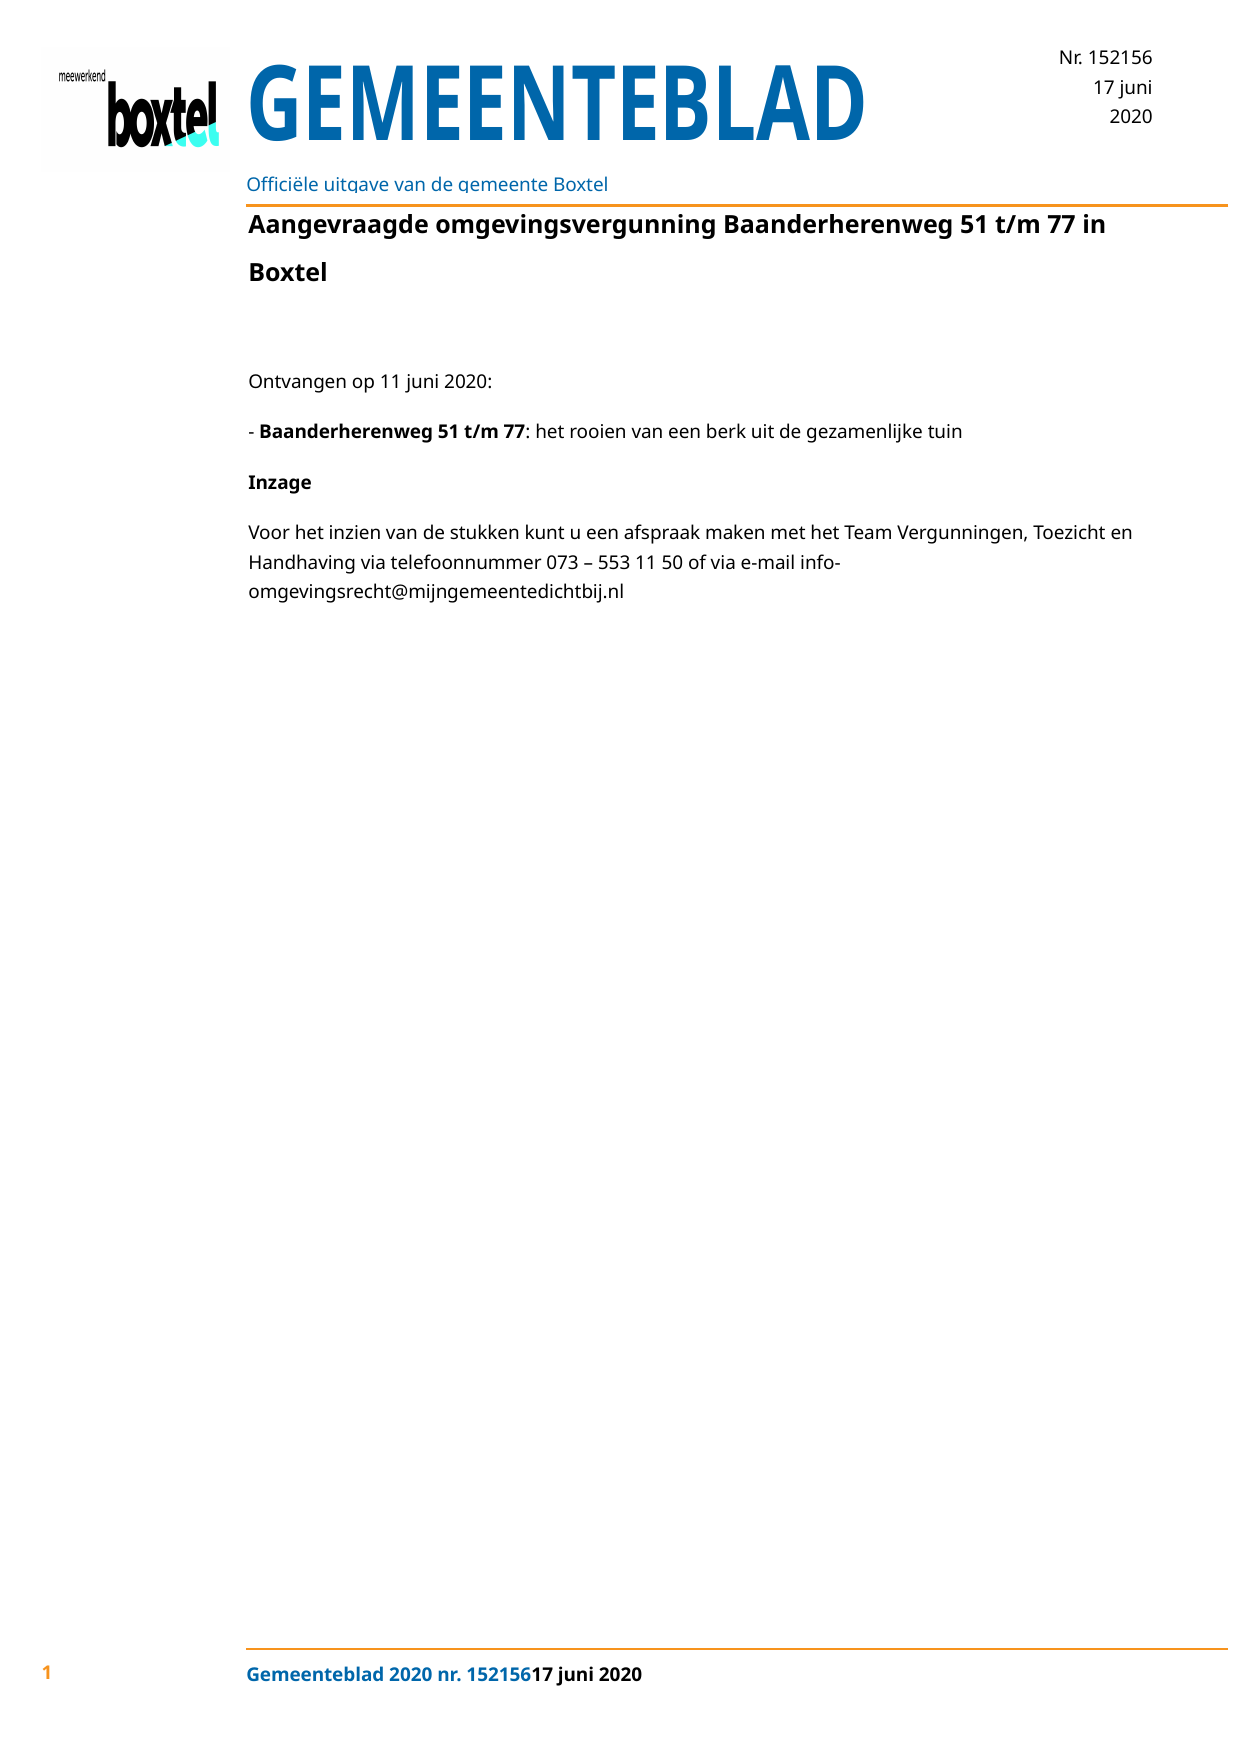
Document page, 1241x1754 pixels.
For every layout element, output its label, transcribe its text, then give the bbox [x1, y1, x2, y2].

text Voor het inzien van de stukken kunt u een afspraak maken met het Team Vergunningen, Toezicht en Handhaving via telefoonnummer 073 – 553 11 50 of via e-mail info-omgevingsrecht@mijngemeentedichtbij.nl [248, 519, 1152, 604]
text - Baanderherenweg 51 t/m 77: het rooien van een berk uit de gezamenlijke tuin [248, 419, 1152, 444]
picture [41, 47, 231, 172]
text Ontvangen op 11 juni 2020: [248, 368, 1152, 394]
text Inzage [248, 469, 1152, 495]
text Aangevraagde omgevingsvergunning Baanderherenweg 51 t/m 77 in Boxtel [248, 207, 1152, 288]
